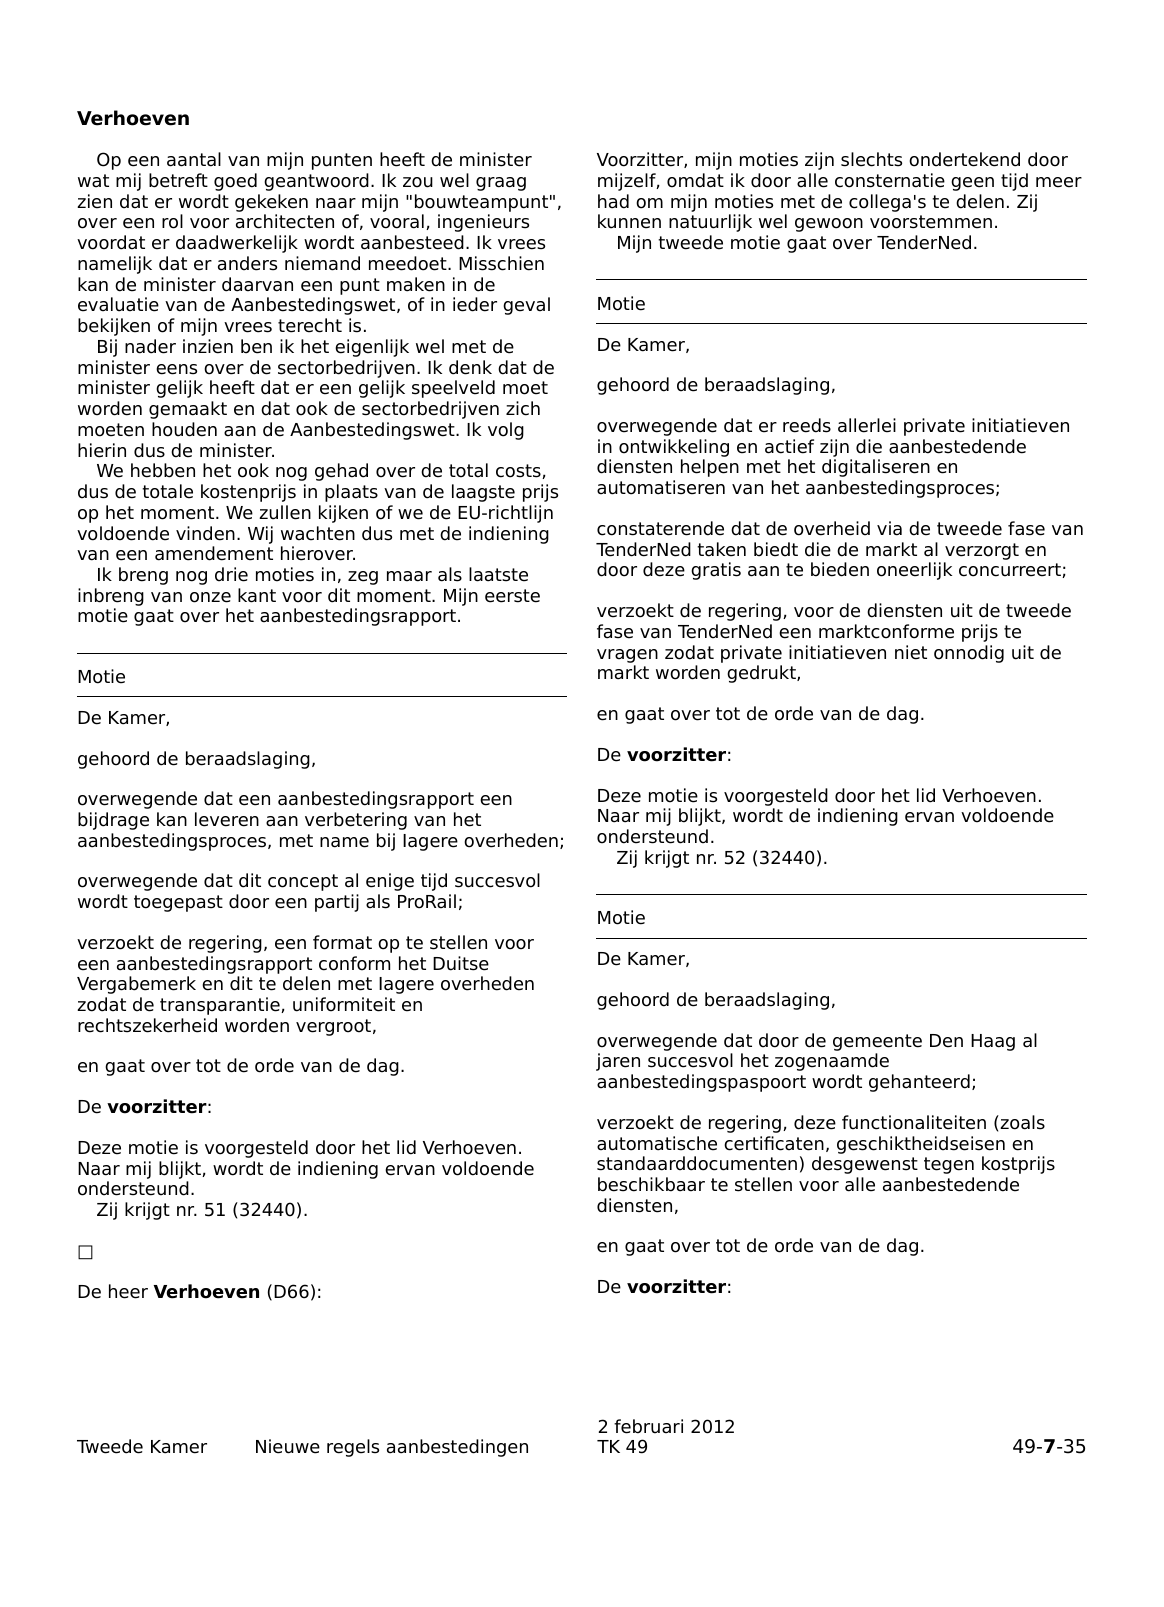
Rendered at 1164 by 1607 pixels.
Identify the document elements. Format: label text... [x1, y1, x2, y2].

text en gaat over tot de orde van de dag. [596, 704, 1087, 725]
text verzoekt de regering, voor de diensten uit de tweede fase van TenderNed een marktconforme prijs te vragen zodat private initiatieven niet onnodig uit de markt worden gedrukt, [596, 601, 1087, 684]
text gehoord de beraadslaging, [596, 990, 1087, 1010]
text Voorzitter, mijn moties zijn slechts ondertekend door mijzelf, omdat ik door alle consternatie geen tijd meer had om mijn moties met de collega's te delen. Zij kunnen natuurlijk wel gewoon voorstemmen. [596, 150, 1087, 233]
text overwegende dat er reeds allerlei private initiatieven in ontwikkeling en actief zijn die aanbestedende diensten helpen met het digitaliseren en automatiseren van het aanbestedingsproces; [596, 416, 1087, 499]
text overwegende dat dit concept al enige tijd succesvol wordt toegepast door een partij als ProRail; [77, 871, 567, 913]
text gehoord de beraadslaging, [596, 375, 1087, 396]
text Ik breng nog drie moties in, zeg maar als laatste inbreng van onze kant voor dit moment. Mijn eerste motie gaat over het aanbestedingsrapport. [77, 565, 567, 627]
text □ [77, 1241, 567, 1261]
text verzoekt de regering, deze functionaliteiten (zoals automatische certificaten, geschiktheidseisen en standaarddocumenten) desgewenst tegen kostprijs beschikbaar te stellen voor alle aanbestedende diensten, [596, 1113, 1087, 1216]
text De Kamer, [596, 949, 1087, 970]
text Mijn tweede motie gaat over TenderNed. [596, 233, 1087, 254]
text gehoord de beraadslaging, [77, 748, 567, 769]
text De voorzitter: [77, 1097, 567, 1118]
text De Kamer, [596, 334, 1087, 355]
text De voorzitter: [596, 1277, 1087, 1298]
text Motie [596, 908, 1087, 929]
text De Kamer, [77, 708, 567, 728]
text Deze motie is voorgesteld door het lid Verhoeven. Naar mij blijkt, wordt de indiening ervan voldoende ondersteund. [596, 785, 1087, 848]
text en gaat over tot de orde van de dag. [596, 1236, 1087, 1257]
text Motie [596, 294, 1087, 314]
text en gaat over tot de orde van de dag. [77, 1056, 567, 1077]
text Deze motie is voorgesteld door het lid Verhoeven. Naar mij blijkt, wordt de indiening ervan voldoende ondersteund. [77, 1138, 567, 1200]
text Motie [77, 667, 567, 688]
text We hebben het ook nog gehad over de total costs, dus de totale kostenprijs in plaats van de laagste prijs op het moment. We zullen kijken of we de EU-richtlijn voldoende vinden. Wij wachten dus met de indiening van een amendement hierover. [77, 461, 567, 565]
text Op een aantal van mijn punten heeft de minister wat mij betreft goed geantwoord. Ik zou wel graag zien dat er wordt gekeken naar mijn "bouwteampunt", over een rol voor architecten of, vooral, ingenieurs voordat er daadwerkelijk wordt aanbesteed. Ik vrees namelijk dat er anders niemand meedoet. Misschien kan de minister daarvan een punt maken in de evaluatie van de Aanbestedingswet, of in ieder geval bekijken of mijn vrees terecht is. [77, 150, 567, 337]
text verzoekt de regering, een format op te stellen voor een aanbestedingsrapport conform het Duitse Vergabemerk en dit te delen met Iagere overheden zodat de transparantie, uniformiteit en rechtszekerheid worden vergroot, [77, 933, 567, 1036]
text Zij krijgt nr. 52 (32440). [596, 848, 1087, 868]
text De voorzitter: [596, 745, 1087, 765]
text Zij krijgt nr. 51 (32440). [77, 1200, 567, 1221]
text overwegende dat door de gemeente Den Haag al jaren succesvol het zogenaamde aanbestedingspaspoort wordt gehanteerd; [596, 1030, 1087, 1093]
text De heer Verhoeven (D66): [77, 1281, 567, 1302]
text Bij nader inzien ben ik het eigenlijk wel met de minister eens over de sectorbedrijven. Ik denk dat de minister gelijk heeft dat er een gelijk speelveld moet worden gemaakt en dat ook de sectorbedrijven zich moeten houden aan de Aanbestedingswet. Ik volg hierin dus de minister. [77, 337, 567, 461]
text overwegende dat een aanbestedingsrapport een bijdrage kan leveren aan verbetering van het aanbestedingsproces, met name bij Iagere overheden; [77, 789, 567, 851]
text constaterende dat de overheid via de tweede fase van TenderNed taken biedt die de markt al verzorgt en door deze gratis aan te bieden oneerlijk concurreert; [596, 519, 1087, 581]
